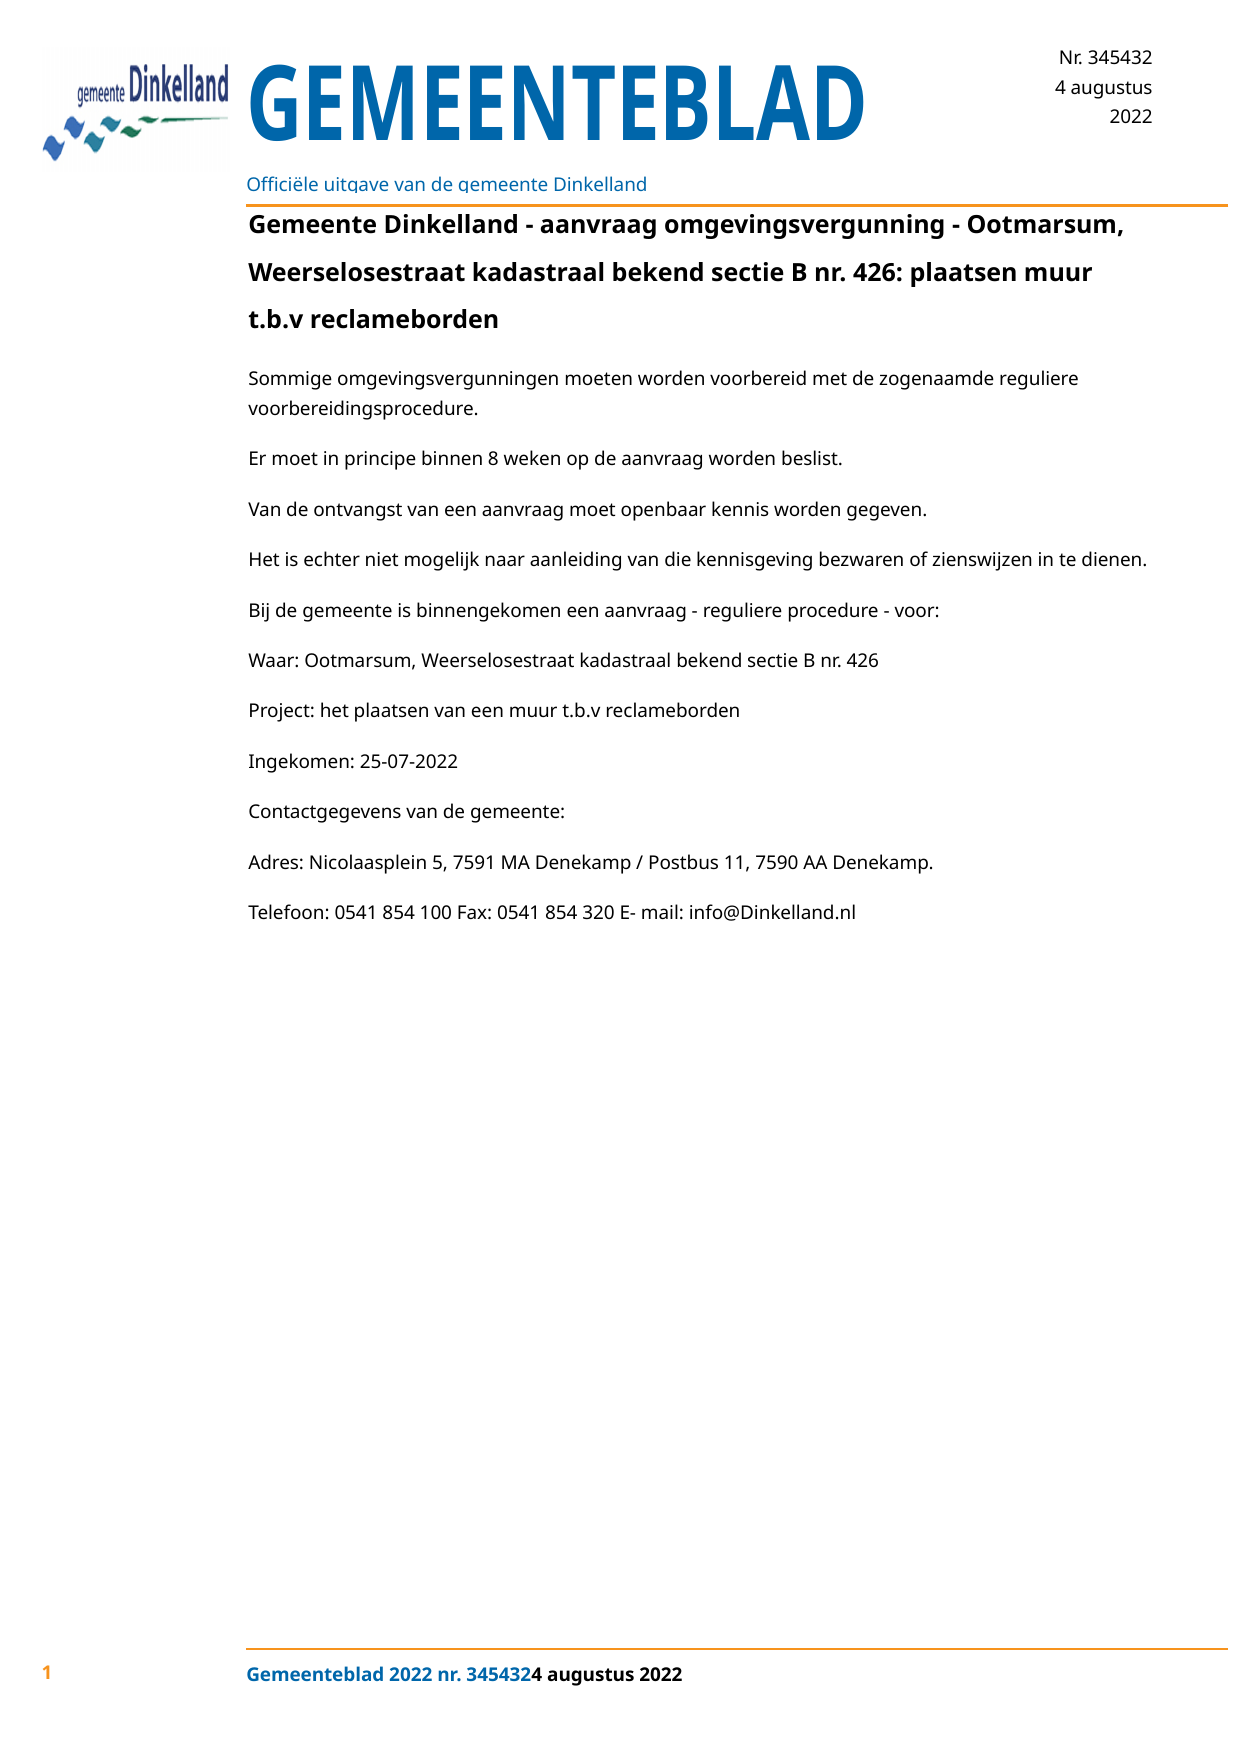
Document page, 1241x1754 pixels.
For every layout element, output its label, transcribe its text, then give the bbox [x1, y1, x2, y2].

text Er moet in principe binnen 8 weken op de aanvraag worden beslist. [248, 446, 1152, 471]
text Telefoon: 0541 854 100 Fax: 0541 854 320 E- mail: info@Dinkelland.nl [248, 899, 1152, 925]
text Waar: Ootmarsum, Weerselosestraat kadastraal bekend sectie B nr. 426 [248, 647, 1152, 673]
text Adres: Nicolaasplein 5, 7591 MA Denekamp / Postbus 11, 7590 AA Denekamp. [248, 849, 1152, 874]
text Het is echter niet mogelijk naar aanleiding van die kennisgeving bezwaren of zienswijzen in te dienen. [248, 546, 1152, 572]
text Sommige omgevingsvergunningen moeten worden voorbereid met de zogenaamde reguliere voorbereidingsprocedure. [248, 366, 1152, 421]
text Ingekomen: 25-07-2022 [248, 748, 1152, 774]
text Van de ontvangst van een aanvraag moet openbaar kennis worden gegeven. [248, 496, 1152, 522]
text Bij de gemeente is binnengekomen een aanvraag - reguliere procedure - voor: [248, 597, 1152, 622]
picture [41, 47, 231, 172]
text Contactgegevens van de gemeente: [248, 798, 1152, 824]
text Project: het plaatsen van een muur t.b.v reclameborden [248, 698, 1152, 723]
text Gemeente Dinkelland - aanvraag omgevingsvergunning - Ootmarsum, Weerselosestraat kadastraal bekend sectie B nr. 426: plaatsen muur t.b.v reclameborden [248, 207, 1152, 336]
